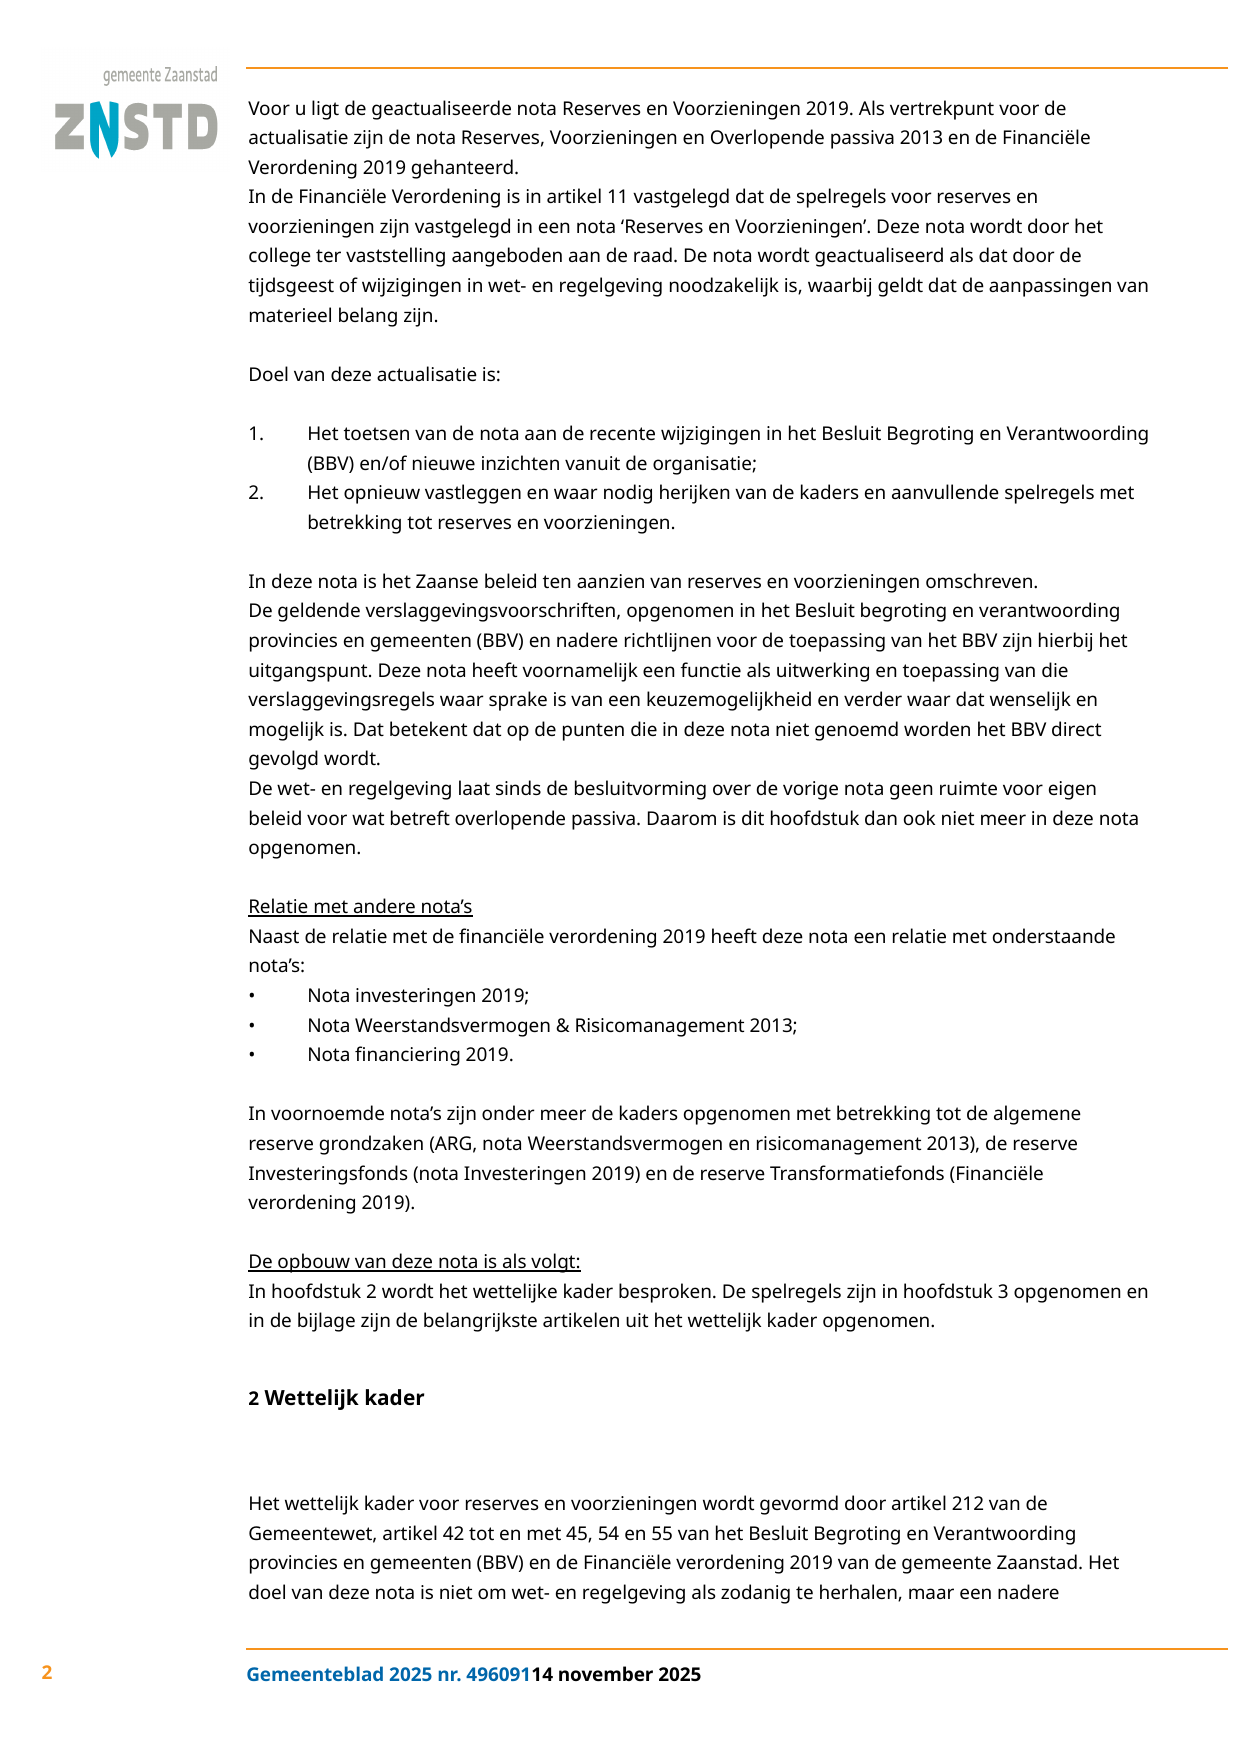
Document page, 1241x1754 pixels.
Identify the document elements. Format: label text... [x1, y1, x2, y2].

text Voor u ligt de geactualiseerde nota Reserves en Voorzieningen 2019. Als vertrekpunt voor de actualisatie zijn de nota Reserves, Voorzieningen en Overlopende passiva 2013 en de Financiële Verordening 2019 gehanteerd. [248, 95, 1152, 180]
text Naast de relatie met de financiële verordening 2019 heeft deze nota een relatie met onderstaande nota’s: [248, 923, 1152, 978]
text De opbouw van deze nota is als volgt: [248, 1248, 1152, 1274]
text De geldende verslaggevingsvoorschriften, opgenomen in het Besluit begroting en verantwoording provincies en gemeenten (BBV) en nadere richtlijnen voor de toepassing van het BBV zijn hierbij het uitgangspunt. Deze nota heeft voornamelijk een functie als uitwerking en toepassing van die verslaggevingsregels waar sprake is van een keuzemogelijkheid en verder waar dat wenselijk en mogelijk is. Dat betekent dat op de punten die in deze nota niet genoemd worden het BBV direct gevolgd wordt. [248, 598, 1152, 771]
list Nota investeringen 2019; [248, 982, 1152, 1008]
text In voornoemde nota’s zijn onder meer de kaders opgenomen met betrekking tot de algemene reserve grondzaken (ARG, nota Weerstandsvermogen en risicomanagement 2013), de reserve Investeringsfonds (nota Investeringen 2019) en de reserve Transformatiefonds (Financiële verordening 2019). [248, 1101, 1152, 1215]
text De wet- en regelgeving laat sinds de besluitvorming over de vorige nota geen ruimte voor eigen beleid voor wat betreft overlopende passiva. Daarom is dit hoofdstuk dan ook niet meer in deze nota opgenomen. [248, 775, 1152, 860]
text In hoofdstuk 2 wordt het wettelijke kader besproken. De spelregels zijn in hoofdstuk 3 opgenomen en in de bijlage zijn de belangrijkste artikelen uit het wettelijk kader opgenomen. [248, 1278, 1152, 1333]
list Nota financiering 2019. [248, 1041, 1152, 1067]
list Het toetsen van de nota aan de recente wijzigingen in het Besluit Begroting en Verantwoording (BBV) en/of nieuwe inzichten vanuit de organisatie; [248, 420, 1152, 476]
list Het opnieuw vastleggen en waar nodig herijken van de kaders en aanvullende spelregels met betrekking tot reserves en voorzieningen. [248, 479, 1152, 535]
text Doel van deze actualisatie is: [248, 361, 1152, 387]
text 2 Wettelijk kader [248, 1383, 1152, 1411]
text Het wettelijk kader voor reserves en voorzieningen wordt gevormd door artikel 212 van de Gemeentewet, artikel 42 tot en met 45, 54 en 55 van het Besluit Begroting en Verantwoording provincies en gemeenten (BBV) en de Financiële verordening 2019 van de gemeente Zaanstad. Het doel van deze nota is niet om wet- en regelgeving als zodanig te herhalen, maar een nadere [248, 1490, 1152, 1605]
text In de Financiële Verordening is in artikel 11 vastgelegd dat de spelregels voor reserves en voorzieningen zijn vastgelegd in een nota ‘Reserves en Voorzieningen’. Deze nota wordt door het college ter vaststelling aangeboden aan de raad. De nota wordt geactualiseerd als dat door de tijdsgeest of wijzigingen in wet- en regelgeving noodzakelijk is, waarbij geldt dat de aanpassingen van materieel belang zijn. [248, 183, 1152, 328]
text Relatie met andere nota’s [248, 893, 1152, 919]
text In deze nota is het Zaanse beleid ten aanzien van reserves en voorzieningen omschreven. [248, 568, 1152, 594]
picture [41, 47, 231, 172]
list Nota Weerstandsvermogen & Risicomanagement 2013; [248, 1012, 1152, 1038]
